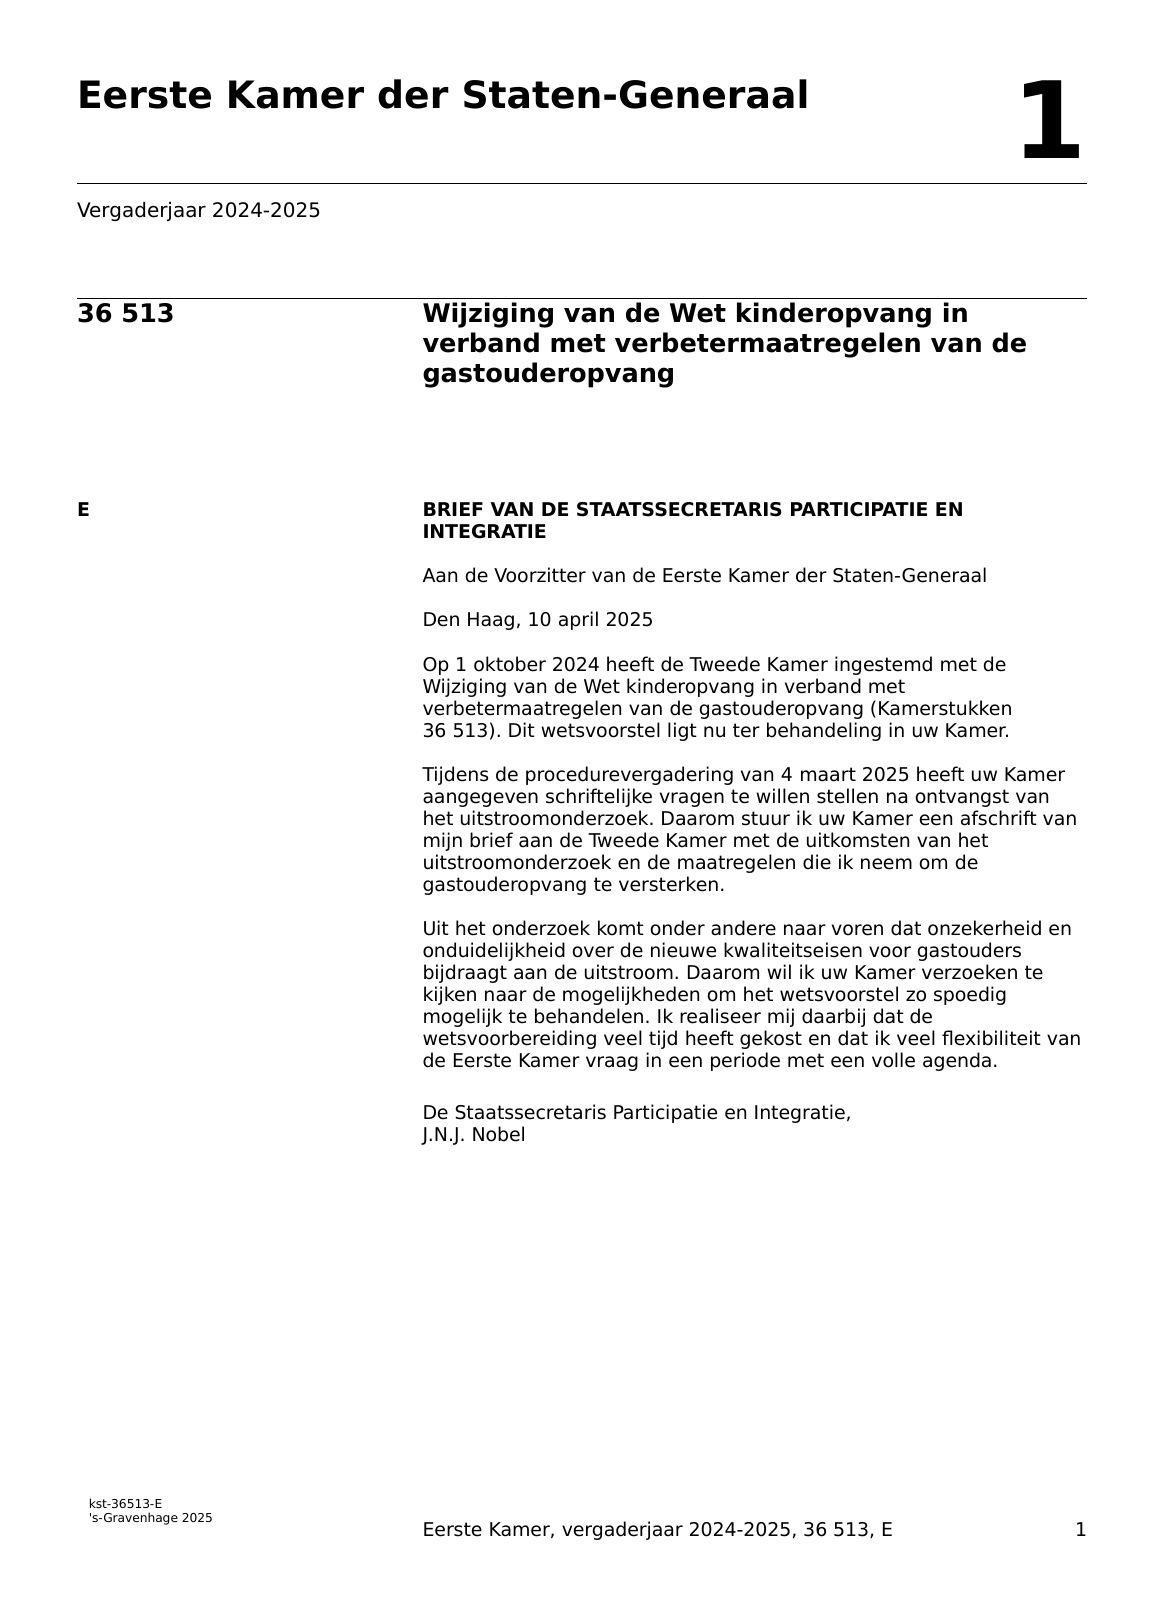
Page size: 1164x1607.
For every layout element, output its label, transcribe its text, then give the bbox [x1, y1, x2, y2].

text 's-Gravenhage 2025 [88, 1511, 323, 1525]
text Den Haag, 10 april 2025 [422, 609, 1087, 631]
table_header 1 [886, 59, 1087, 183]
text Op 1 oktober 2024 heeft de Tweede Kamer ingestemd met de Wijziging van de Wet kinderopvang in verband met verbetermaatregelen van de gastouderopvang (Kamerstukken 36 513). Dit wetsvoorstel ligt nu ter behandeling in uw Kamer. [422, 653, 1087, 741]
subtitle E BRIEF VAN DE STAATSSECRETARIS PARTICIPATIE EN INTEGRATIE [77, 499, 1087, 543]
text De Staatssecretaris Participatie en Integratie, J.N.J. Nobel [422, 1102, 1087, 1146]
text Uit het onderzoek komt onder andere naar voren dat onzekerheid en onduidelijkheid over de nieuwe kwaliteitseisen voor gastouders bijdraagt aan de uitstroom. Daarom wil ik uw Kamer verzoeken te kijken naar de mogelijkheden om het wetsvoorstel zo spoedig mogelijk te behandelen. Ik realiseer mij daarbij dat de wetsvoorbereiding veel tijd heeft gekost en dat ik veel flexibiliteit van de Eerste Kamer vraag in een periode met een volle agenda. [422, 918, 1087, 1072]
table_header Eerste Kamer der Staten-Generaal [77, 59, 886, 183]
text kst-36513-E [88, 1497, 323, 1511]
table_cell Vergaderjaar 2024-2025 [77, 184, 1087, 298]
subtitle 36 513 Wijziging van de Wet kinderopvang in verband met verbetermaatregelen van de gastouderopvang [77, 299, 1087, 388]
text Tijdens de procedurevergadering van 4 maart 2025 heeft uw Kamer aangegeven schriftelijke vragen te willen stellen na ontvangst van het uitstroomonderzoek. Daarom stuur ik uw Kamer een afschrift van mijn brief aan de Tweede Kamer met de uitkomsten van het uitstroomonderzoek en de maatregelen die ik neem om de gastouderopvang te versterken. [422, 764, 1087, 896]
text Aan de Voorzitter van de Eerste Kamer der Staten-Generaal [422, 565, 1087, 587]
